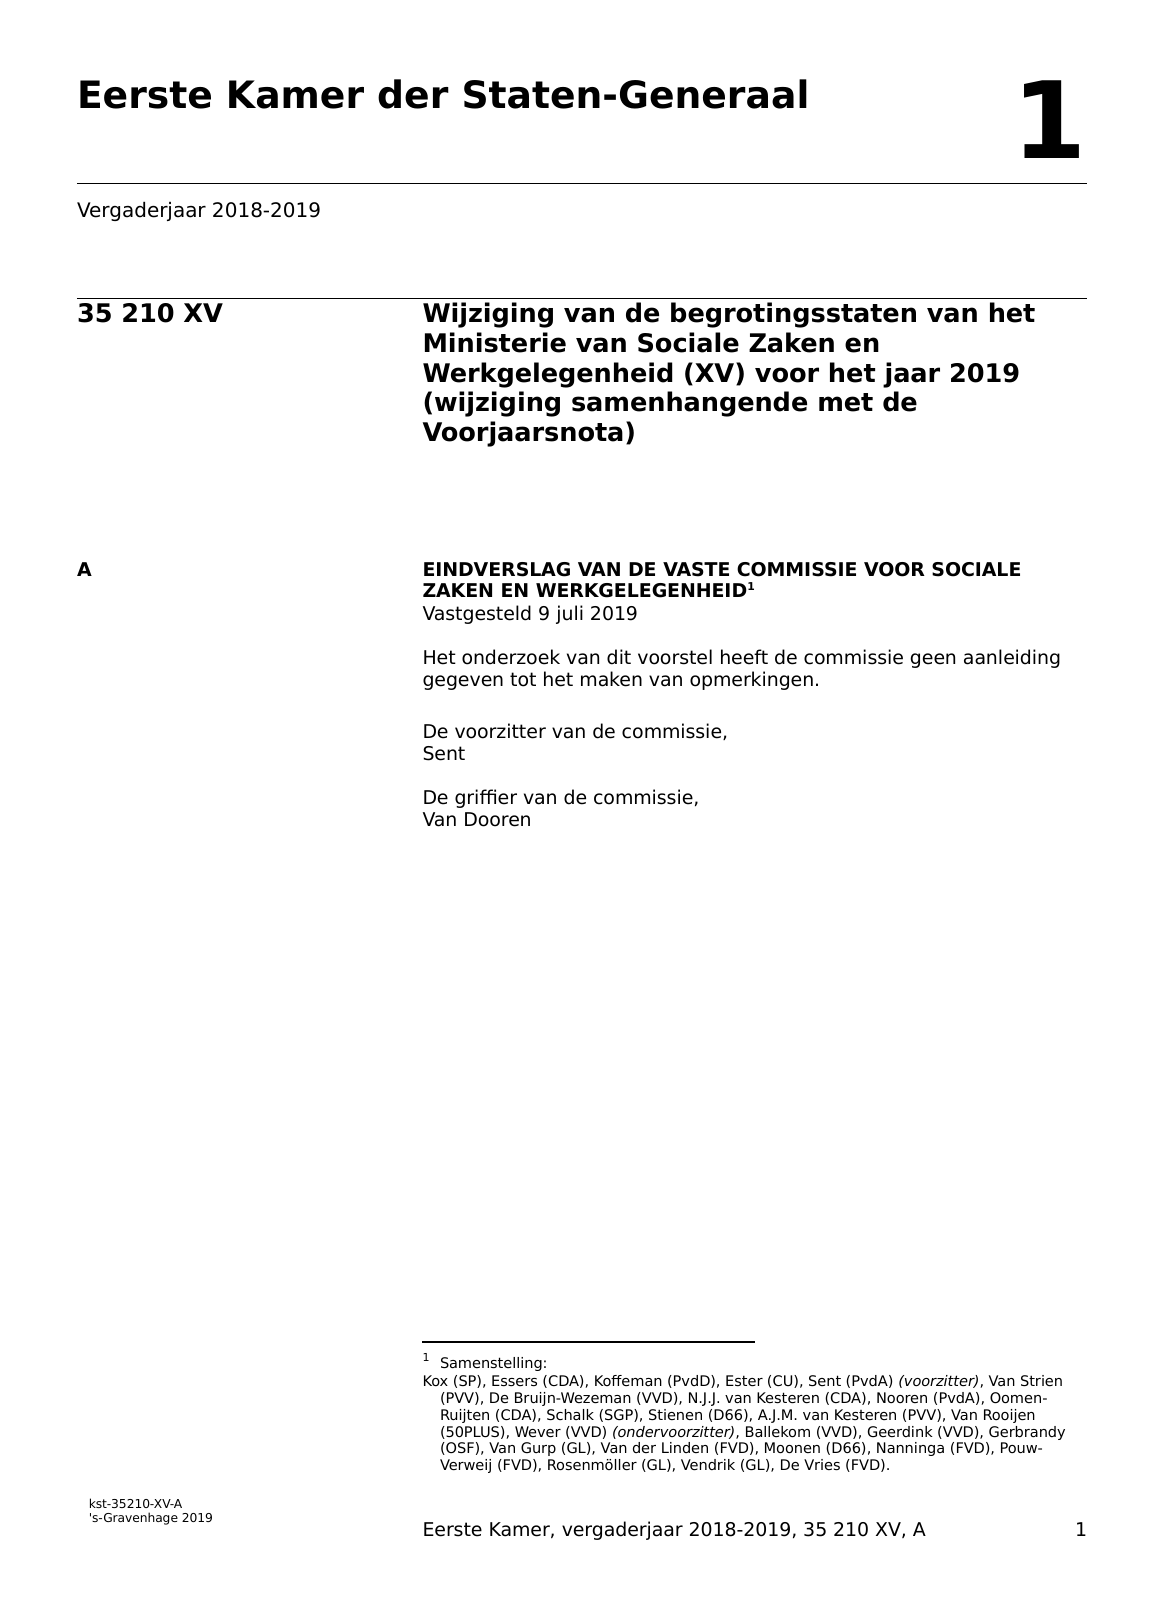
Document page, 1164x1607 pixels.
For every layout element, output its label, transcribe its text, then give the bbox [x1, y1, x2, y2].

text Kox (SP), Essers (CDA), Koffeman (PvdD), Ester (CU), Sent (PvdA) (voorzitter), Van Strien (PVV), De Bruijn-Wezeman (VVD), N.J.J. van Kesteren (CDA), Nooren (PvdA), Oomen-Ruijten (CDA), Schalk (SGP), Stienen (D66), A.J.M. van Kesteren (PVV), Van Rooijen (50PLUS), Wever (VVD) (ondervoorzitter), Ballekom (VVD), Geerdink (VVD), Gerbrandy (OSF), Van Gurp (GL), Van der Linden (FVD), Moonen (D66), Nanninga (FVD), Pouw-Verweij (FVD), Rosenmöller (GL), Vendrik (GL), De Vries (FVD). [422, 1373, 1087, 1474]
text Het onderzoek van dit voorstel heeft de commissie geen aanleiding gegeven tot het maken van opmerkingen. [422, 647, 1087, 691]
table_header 1 [886, 59, 1087, 183]
text Vastgesteld 9 juli 2019 [422, 602, 1087, 624]
text De voorzitter van de commissie, Sent [422, 721, 1087, 764]
table_cell Vergaderjaar 2018-2019 [77, 184, 1087, 298]
table_header Eerste Kamer der Staten-Generaal [77, 59, 886, 183]
subtitle A EINDVERSLAG VAN DE VASTE COMMISSIE VOOR SOCIALE ZAKEN EN WERKGELEGENHEID [77, 558, 1087, 602]
subtitle 35 210 XV Wijziging van de begrotingsstaten van het Ministerie van Sociale Zaken en Werkgelegenheid (XV) voor het jaar 2019 (wijziging samenhangende met de Voorjaarsnota) [77, 299, 1087, 447]
text 's-Gravenhage 2019 [88, 1511, 323, 1525]
text De griffier van de commissie, Van Dooren [422, 787, 1087, 831]
text Samenstelling: [422, 1351, 1087, 1373]
text kst-35210-XV-A [88, 1497, 323, 1511]
